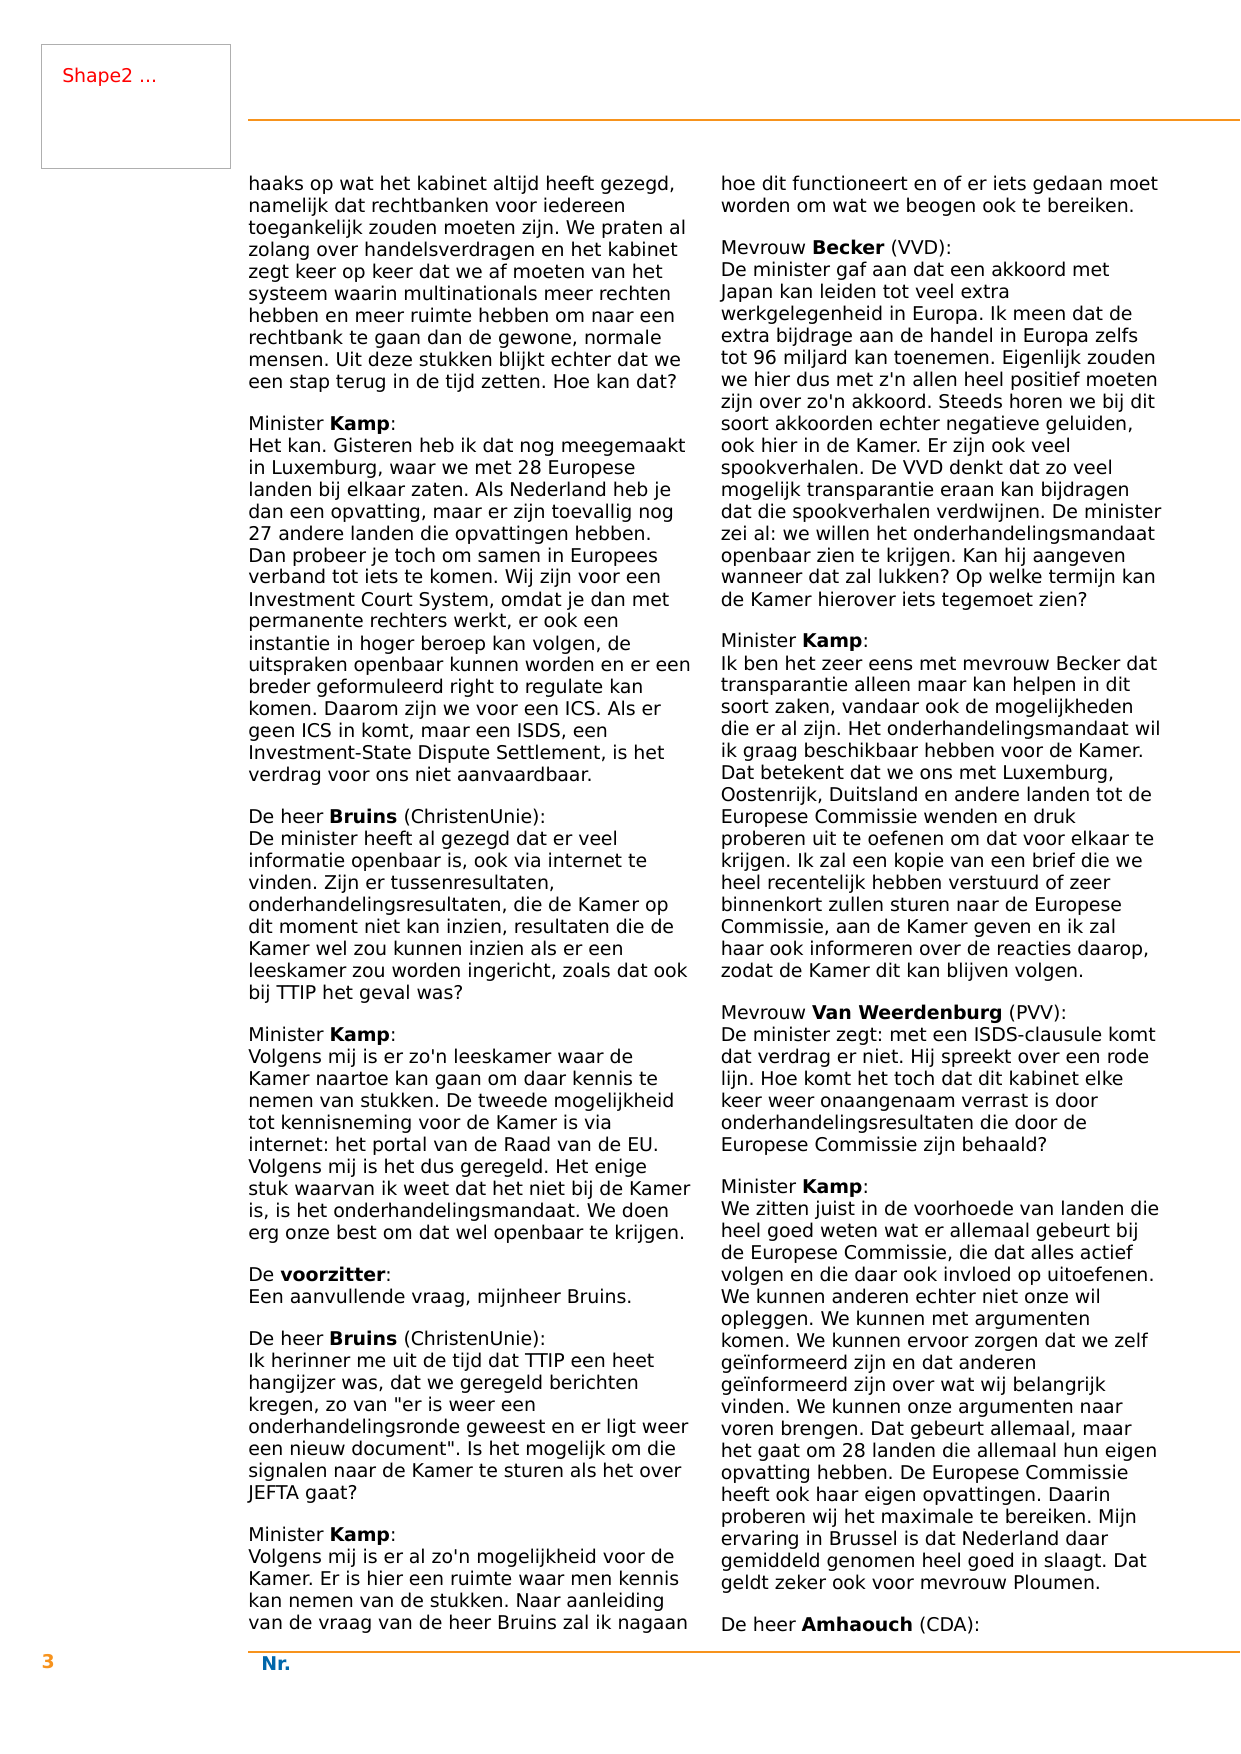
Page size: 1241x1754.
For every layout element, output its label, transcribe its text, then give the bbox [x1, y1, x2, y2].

text Minister Kamp: [248, 1524, 691, 1546]
text Een aanvullende vraag, mijnheer Bruins. [248, 1286, 691, 1308]
text Volgens mij is er zo'n leeskamer waar de Kamer naartoe kan gaan om daar kennis te nemen van stukken. De tweede mogelijkheid tot kennisneming voor de Kamer is via internet: het portal van de Raad van de EU. Volgens mij is het dus geregeld. Het enige stuk waarvan ik weet dat het niet bij de Kamer is, is het onderhandelingsmandaat. We doen erg onze best om dat wel openbaar te krijgen. [248, 1046, 691, 1244]
text De heer Bruins (ChristenUnie): [248, 1328, 691, 1350]
text Het kan. Gisteren heb ik dat nog meegemaakt in Luxemburg, waar we met 28 Europese landen bij elkaar zaten. Als Nederland heb je dan een opvatting, maar er zijn toevallig nog 27 andere landen die opvattingen hebben. Dan probeer je toch om samen in Europees verband tot iets te komen. Wij zijn voor een Investment Court System, omdat je dan met permanente rechters werkt, er ook een instantie in hoger beroep kan volgen, de uitspraken openbaar kunnen worden en er een breder geformuleerd right to regulate kan komen. Daarom zijn we voor een ICS. Als er geen ICS in komt, maar een ISDS, een Investment-State Dispute Settlement, is het verdrag voor ons niet aanvaardbaar. [248, 434, 691, 786]
text Ik ben het zeer eens met mevrouw Becker dat transparantie alleen maar kan helpen in dit soort zaken, vandaar ook de mogelijkheden die er al zijn. Het onderhandelingsmandaat wil ik graag beschikbaar hebben voor de Kamer. Dat betekent dat we ons met Luxemburg, Oostenrijk, Duitsland en andere landen tot de Europese Commissie wenden en druk proberen uit te oefenen om dat voor elkaar te krijgen. Ik zal een kopie van een brief die we heel recentelijk hebben verstuurd of zeer binnenkort zullen sturen naar de Europese Commissie, aan de Kamer geven en ik zal haar ook informeren over de reacties daarop, zodat de Kamer dit kan blijven volgen. [721, 652, 1163, 982]
text Mevrouw Becker (VVD): [721, 237, 1163, 259]
text Minister Kamp: [248, 1024, 691, 1046]
text De heer Amhaouch (CDA): [721, 1613, 1163, 1636]
text De heer Bruins (ChristenUnie): [248, 806, 691, 828]
text De minister heeft al gezegd dat er veel informatie openbaar is, ook via internet te vinden. Zijn er tussenresultaten, onderhandelingsresultaten, die de Kamer op dit moment niet kan inzien, resultaten die de Kamer wel zou kunnen inzien als er een leeskamer zou worden ingericht, zoals dat ook bij TTIP het geval was? [248, 828, 691, 1004]
text Volgens mij is er al zo'n mogelijkheid voor de Kamer. Er is hier een ruimte waar men kennis kan nemen van de stukken. Naar aanleiding van de vraag van de heer Bruins zal ik nagaan [248, 1546, 691, 1633]
text Minister Kamp: [721, 630, 1163, 652]
text Minister Kamp: [248, 413, 691, 434]
text De voorzitter: [248, 1264, 691, 1286]
text We zitten juist in de voorhoede van landen die heel goed weten wat er allemaal gebeurt bij de Europese Commissie, die dat alles actief volgen en die daar ook invloed op uitoefenen. We kunnen anderen echter niet onze wil opleggen. We kunnen met argumenten komen. We kunnen ervoor zorgen dat we zelf geïnformeerd zijn en dat anderen geïnformeerd zijn over wat wij belangrijk vinden. We kunnen onze argumenten naar voren brengen. Dat gebeurt allemaal, maar het gaat om 28 landen die allemaal hun eigen opvatting hebben. De Europese Commissie heeft ook haar eigen opvattingen. Daarin proberen wij het maximale te bereiken. Mijn ervaring in Brussel is dat Nederland daar gemiddeld genomen heel goed in slaagt. Dat geldt zeker ook voor mevrouw Ploumen. [721, 1198, 1163, 1593]
text De minister zegt: met een ISDS-clausule komt dat verdrag er niet. Hij spreekt over een rode lijn. Hoe komt het toch dat dit kabinet elke keer weer onaangenaam verrast is door onderhandelingsresultaten die door de Europese Commissie zijn behaald? [721, 1024, 1163, 1156]
text hoe dit functioneert en of er iets gedaan moet worden om wat we beogen ook te bereiken. [721, 173, 1163, 217]
text haaks op wat het kabinet altijd heeft gezegd, namelijk dat rechtbanken voor iedereen toegankelijk zouden moeten zijn. We praten al zolang over handelsverdragen en het kabinet zegt keer op keer dat we af moeten van het systeem waarin multinationals meer rechten hebben en meer ruimte hebben om naar een rechtbank te gaan dan de gewone, normale mensen. Uit deze stukken blijkt echter dat we een stap terug in de tijd zetten. Hoe kan dat? [248, 173, 691, 393]
text De minister gaf aan dat een akkoord met Japan kan leiden tot veel extra werkgelegenheid in Europa. Ik meen dat de extra bijdrage aan de handel in Europa zelfs tot 96 miljard kan toenemen. Eigenlijk zouden we hier dus met z'n allen heel positief moeten zijn over zo'n akkoord. Steeds horen we bij dit soort akkoorden echter negatieve geluiden, ook hier in de Kamer. Er zijn ook veel spookverhalen. De VVD denkt dat zo veel mogelijk transparantie eraan kan bijdragen dat die spookverhalen verdwijnen. De minister zei al: we willen het onderhandelingsmandaat openbaar zien te krijgen. Kan hij aangeven wanneer dat zal lukken? Op welke termijn kan de Kamer hierover iets tegemoet zien? [721, 259, 1163, 610]
text Ik herinner me uit de tijd dat TTIP een heet hangijzer was, dat we geregeld berichten kregen, zo van "er is weer een onderhandelingsronde geweest en er ligt weer een nieuw document". Is het mogelijk om die signalen naar de Kamer te sturen als het over JEFTA gaat? [248, 1350, 691, 1504]
text Mevrouw Van Weerdenburg (PVV): [721, 1002, 1163, 1024]
text Minister Kamp: [721, 1176, 1163, 1198]
